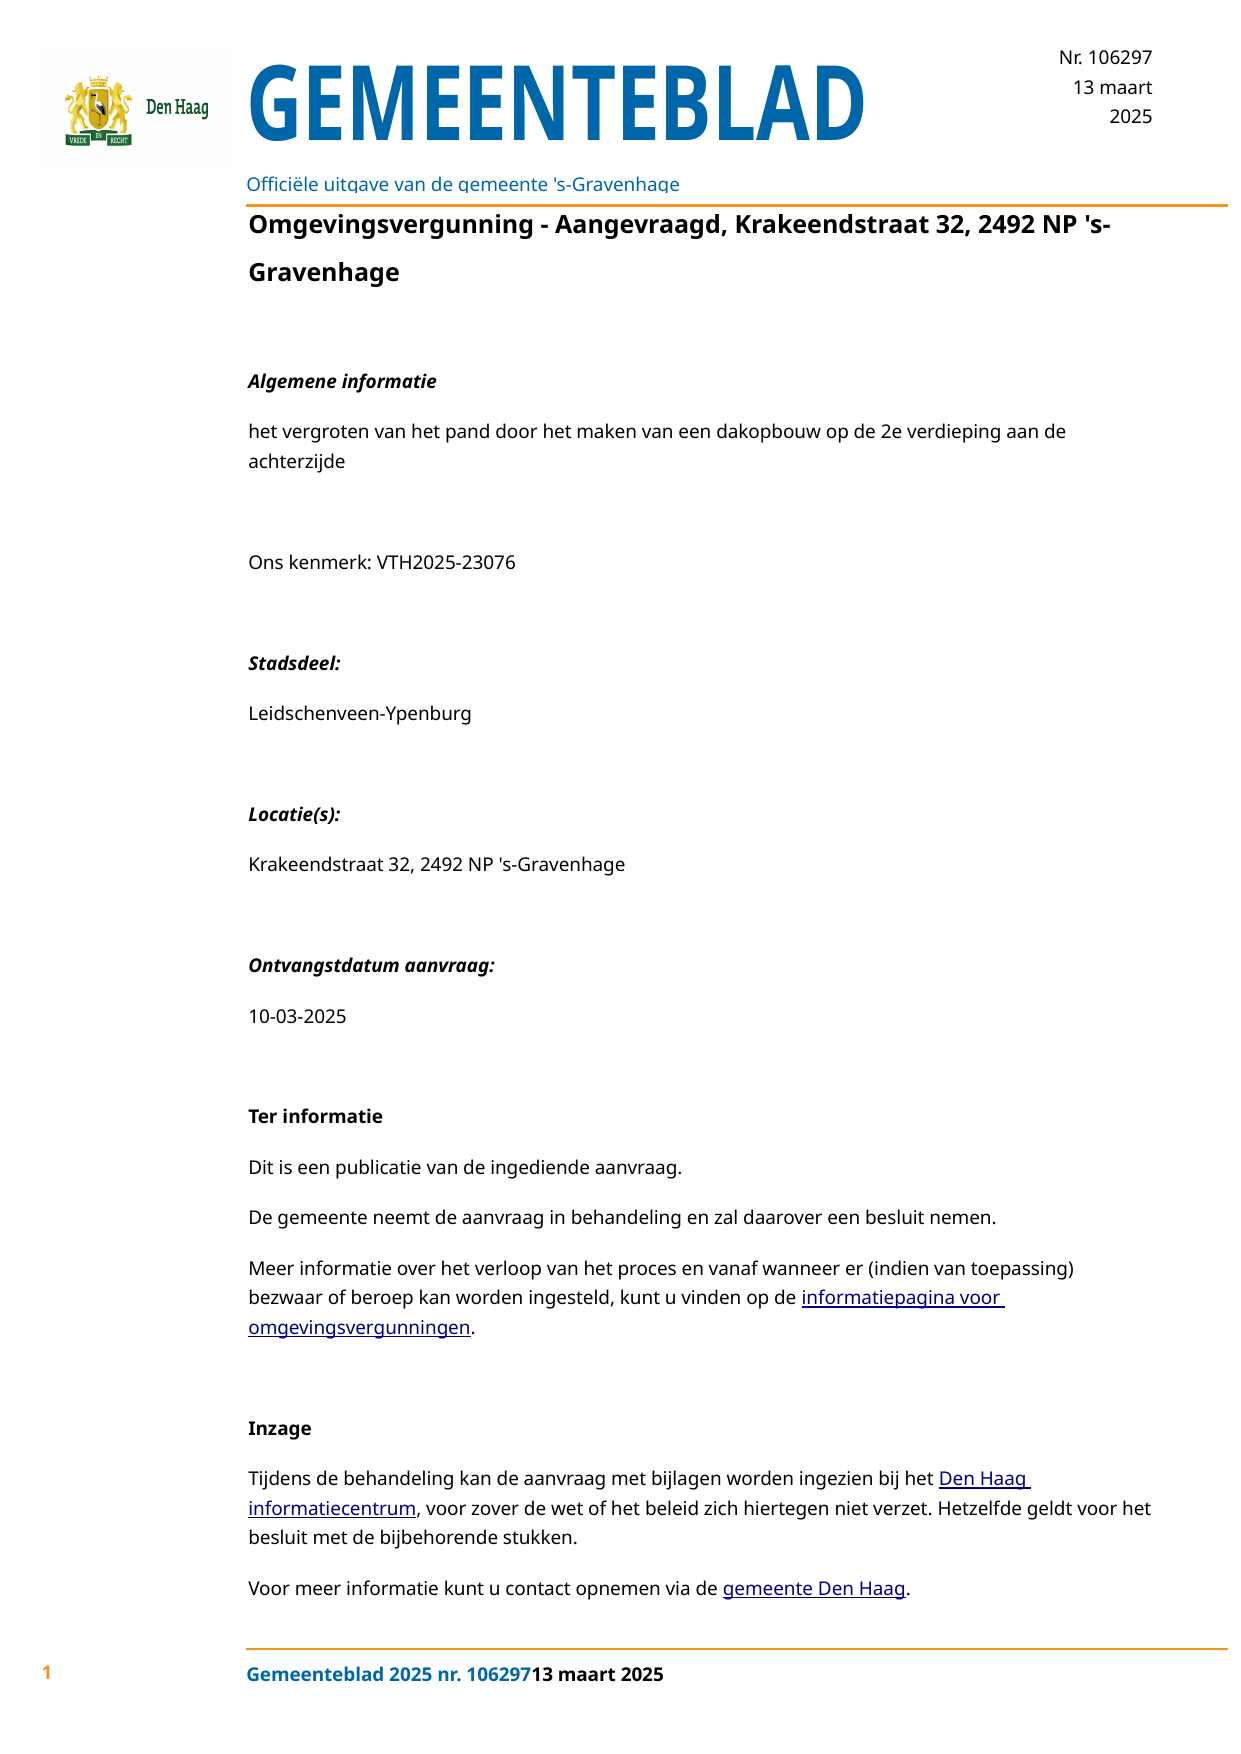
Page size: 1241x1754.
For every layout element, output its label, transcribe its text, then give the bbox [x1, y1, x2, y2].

text het vergroten van het pand door het maken van een dakopbouw op de 2e verdieping aan de achterzijde [248, 419, 1152, 474]
text Inzage [248, 1415, 1152, 1441]
text Tijdens de behandeling kan de aanvraag met bijlagen worden ingezien bij het Den Haag informatiecentrum, voor zover de wet of het beleid zich hiertegen niet verzet. Hetzelfde geldt voor het besluit met de bijbehorende stukken. [248, 1465, 1152, 1550]
text Ter informatie [248, 1104, 1152, 1129]
text Ons kenmerk: VTH2025-23076 [248, 549, 1152, 575]
picture [41, 47, 231, 172]
text Leidschenveen-Ypenburg [248, 700, 1152, 726]
text Stadsdeel: [248, 650, 1152, 676]
text Dit is een publicatie van de ingediende aanvraag. [248, 1154, 1152, 1180]
text Locatie(s): [248, 801, 1152, 827]
text Krakeendstraat 32, 2492 NP 's-Gravenhage [248, 852, 1152, 877]
text 10-03-2025 [248, 1003, 1152, 1029]
text Ontvangstdatum aanvraag: [248, 952, 1152, 978]
text De gemeente neemt de aanvraag in behandeling en zal daarover een besluit nemen. [248, 1204, 1152, 1230]
text Omgevingsvergunning - Aangevraagd, Krakeendstraat 32, 2492 NP 's-Gravenhage [248, 207, 1152, 288]
text Meer informatie over het verloop van het proces en vanaf wanneer er (indien van toepassing) bezwaar of beroep kan worden ingesteld, kunt u vinden op de informatiepagina voor omgevingsvergunningen. [248, 1255, 1152, 1340]
text Algemene informatie [248, 368, 1152, 394]
text Voor meer informatie kunt u contact opnemen via de gemeente Den Haag. [248, 1575, 1152, 1601]
